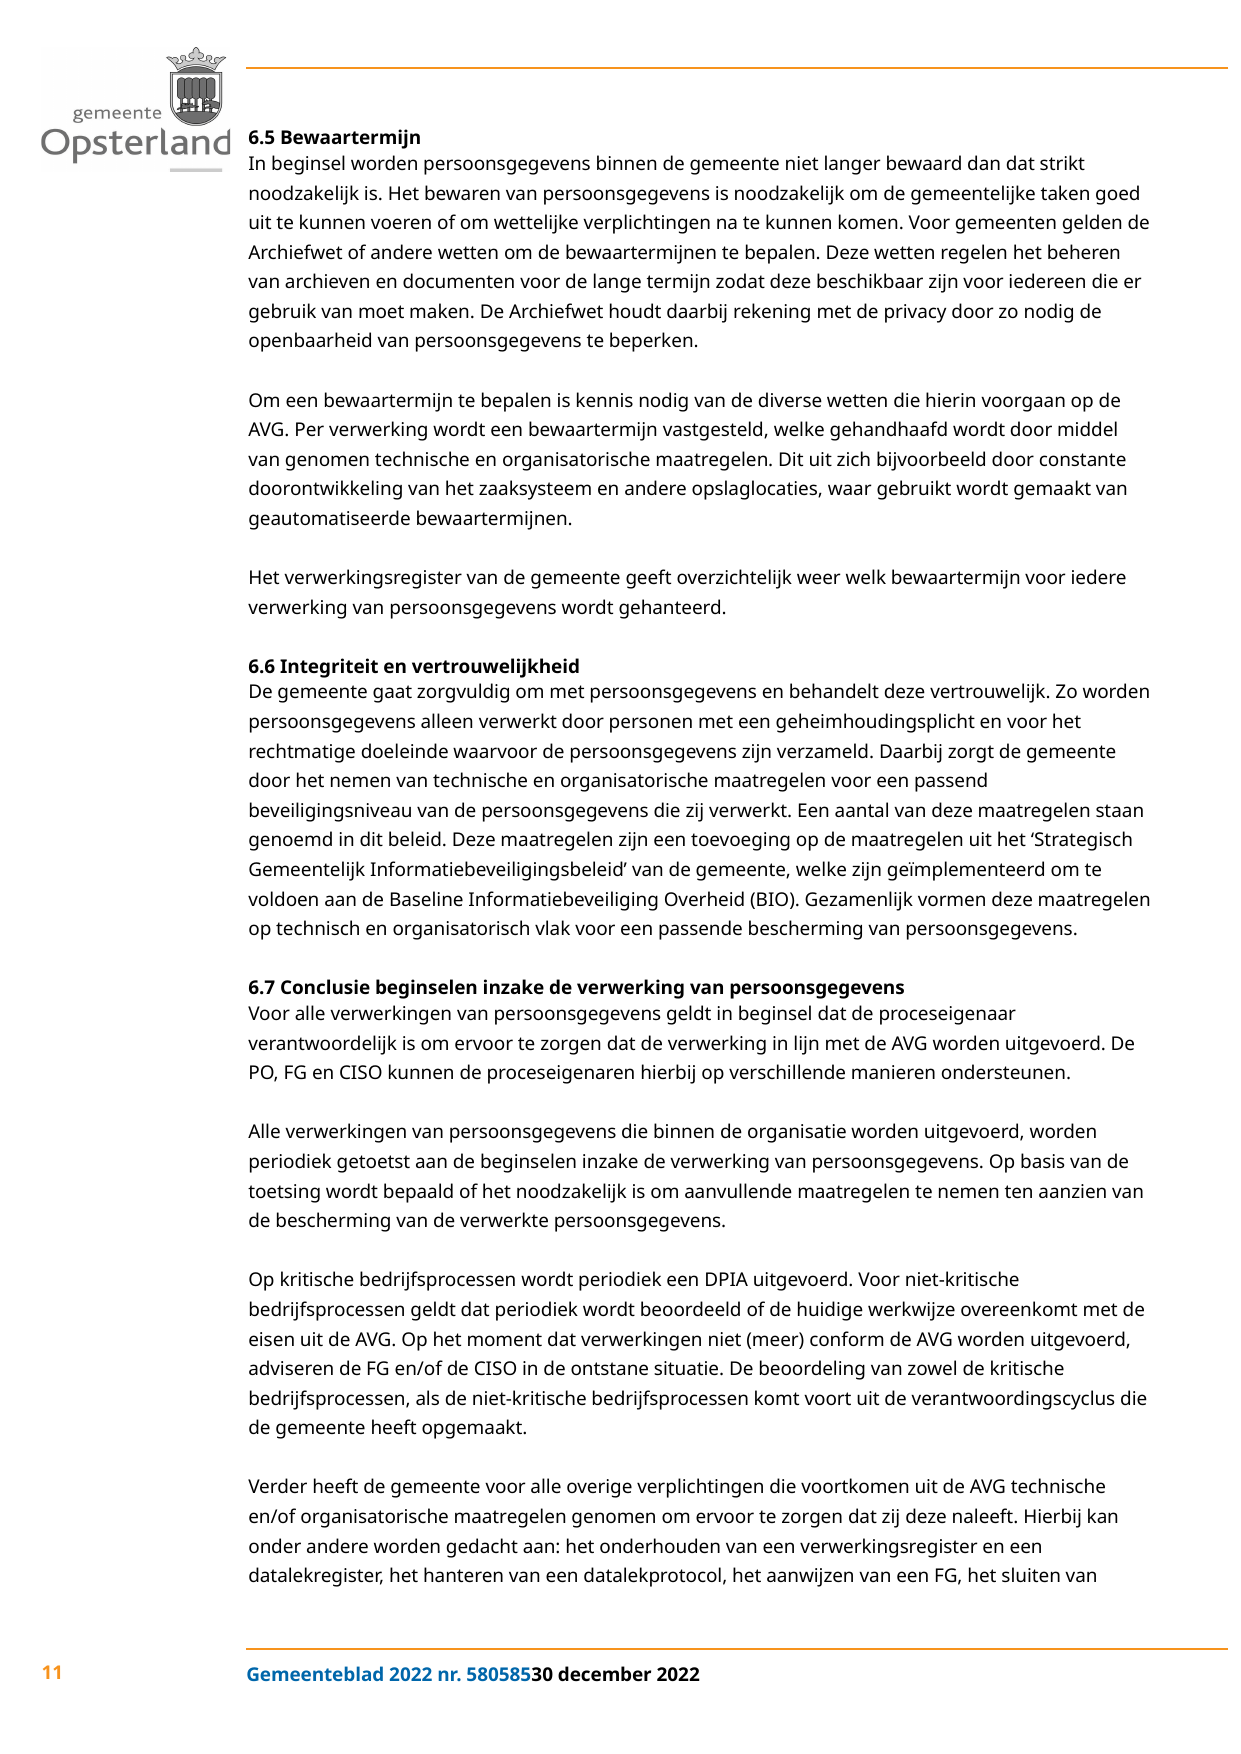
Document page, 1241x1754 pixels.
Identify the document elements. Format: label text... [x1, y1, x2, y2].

text De gemeente gaat zorgvuldig om met persoonsgegevens en behandelt deze vertrouwelijk. Zo worden persoonsgegevens alleen verwerkt door personen met een geheimhoudingsplicht en voor het rechtmatige doeleinde waarvoor de persoonsgegevens zijn verzameld. Daarbij zorgt de gemeente door het nemen van technische en organisatorische maatregelen voor een passend beveiligingsniveau van de persoonsgegevens die zij verwerkt. Een aantal van deze maatregelen staan genoemd in dit beleid. Deze maatregelen zijn een toevoeging op de maatregelen uit het ‘Strategisch Gemeentelijk Informatiebeveiligingsbeleid’ van de gemeente, welke zijn geïmplementeerd om te voldoen aan de Baseline Informatiebeveiliging Overheid (BIO). Gezamenlijk vormen deze maatregelen op technisch en organisatorisch vlak voor een passende bescherming van persoonsgegevens. [248, 679, 1152, 941]
text Voor alle verwerkingen van persoonsgegevens geldt in beginsel dat de proceseigenaar verantwoordelijk is om ervoor te zorgen dat de verwerking in lijn met de AVG worden uitgevoerd. De PO, FG en CISO kunnen de proceseigenaren hierbij op verschillende manieren ondersteunen. [248, 1000, 1152, 1085]
text Het verwerkingsregister van de gemeente geeft overzichtelijk weer welk bewaartermijn voor iedere verwerking van persoonsgegevens wordt gehanteerd. [248, 564, 1152, 619]
picture [41, 47, 231, 172]
text 6.5 Bewaartermijn [248, 124, 1152, 150]
text 6.7 Conclusie beginselen inzake de verwerking van persoonsgegevens [248, 974, 1152, 1000]
text Op kritische bedrijfsprocessen wordt periodiek een DPIA uitgevoerd. Voor niet-kritische bedrijfsprocessen geldt dat periodiek wordt beoordeeld of de huidige werkwijze overeenkomt met de eisen uit de AVG. Op het moment dat verwerkingen niet (meer) conform de AVG worden uitgevoerd, adviseren de FG en/of de CISO in de ontstane situatie. De beoordeling van zowel de kritische bedrijfsprocessen, als de niet-kritische bedrijfsprocessen komt voort uit de verantwoordingscyclus die de gemeente heeft opgemaakt. [248, 1267, 1152, 1440]
text Verder heeft de gemeente voor alle overige verplichtingen die voortkomen uit de AVG technische en/of organisatorische maatregelen genomen om ervoor te zorgen dat zij deze naleeft. Hierbij kan onder andere worden gedacht aan: het onderhouden van een verwerkingsregister en een datalekregister, het hanteren van een datalekprotocol, het aanwijzen van een FG, het sluiten van [248, 1474, 1152, 1588]
text 6.6 Integriteit en vertrouwelijkheid [248, 653, 1152, 679]
text Om een bewaartermijn te bepalen is kennis nodig van de diverse wetten die hierin voorgaan op de AVG. Per verwerking wordt een bewaartermijn vastgesteld, welke gehandhaafd wordt door middel van genomen technische en organisatorische maatregelen. Dit uit zich bijvoorbeeld door constante doorontwikkeling van het zaaksysteem en andere opslaglocaties, waar gebruikt wordt gemaakt van geautomatiseerde bewaartermijnen. [248, 387, 1152, 531]
text Alle verwerkingen van persoonsgegevens die binnen de organisatie worden uitgevoerd, worden periodiek getoetst aan de beginselen inzake de verwerking van persoonsgegevens. Op basis van de toetsing wordt bepaald of het noodzakelijk is om aanvullende maatregelen te nemen ten aanzien van de bescherming van de verwerkte persoonsgegevens. [248, 1119, 1152, 1233]
text In beginsel worden persoonsgegevens binnen de gemeente niet langer bewaard dan dat strikt noodzakelijk is. Het bewaren van persoonsgegevens is noodzakelijk om de gemeentelijke taken goed uit te kunnen voeren of om wettelijke verplichtingen na te kunnen komen. Voor gemeenten gelden de Archiefwet of andere wetten om de bewaartermijnen te bepalen. Deze wetten regelen het beheren van archieven en documenten voor de lange termijn zodat deze beschikbaar zijn voor iedereen die er gebruik van moet maken. De Archiefwet houdt daarbij rekening met de privacy door zo nodig de openbaarheid van persoonsgegevens te beperken. [248, 150, 1152, 353]
